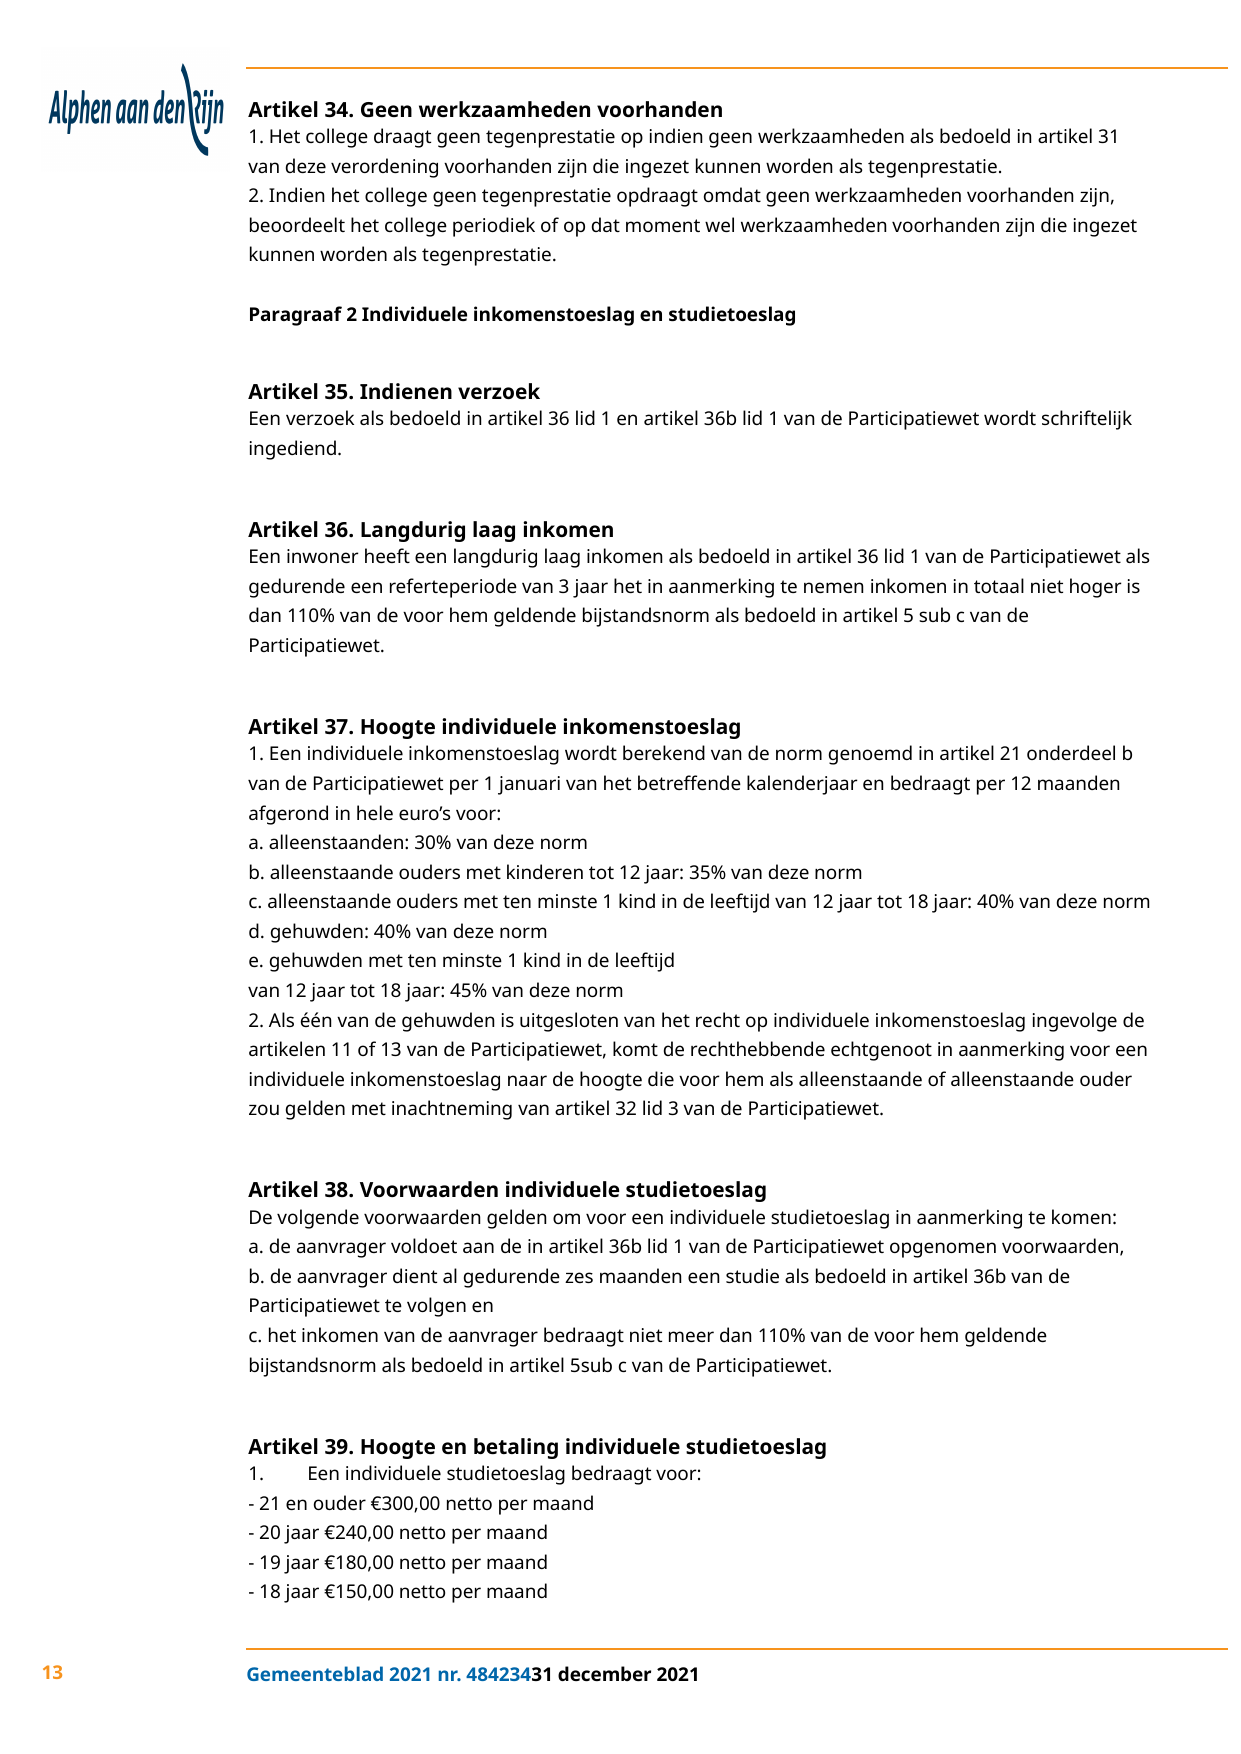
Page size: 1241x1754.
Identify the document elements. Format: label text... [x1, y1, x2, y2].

text Artikel 39. Hoogte en betaling individuele studietoeslag [248, 1432, 1152, 1460]
text 2. Indien het college geen tegenprestatie opdraagt omdat geen werkzaamheden voorhanden zijn, beoordeelt het college periodiek of op dat moment wel werkzaamheden voorhanden zijn die ingezet kunnen worden als tegenprestatie. [248, 182, 1152, 267]
text - 18 jaar €150,00 netto per maand [248, 1579, 1152, 1604]
text c. het inkomen van de aanvrager bedraagt niet meer dan 110% van de voor hem geldende bijstandsnorm als bedoeld in artikel 5sub c van de Participatiewet. [248, 1322, 1152, 1378]
text - 20 jaar €240,00 netto per maand [248, 1519, 1152, 1545]
text van 12 jaar tot 18 jaar: 45% van deze norm [248, 977, 1152, 1003]
text 1. Het college draagt geen tegenprestatie op indien geen werkzaamheden als bedoeld in artikel 31 van deze verordening voorhanden zijn die ingezet kunnen worden als tegenprestatie. [248, 123, 1152, 178]
picture [41, 47, 231, 172]
text b. alleenstaande ouders met kinderen tot 12 jaar: 35% van deze norm [248, 859, 1152, 884]
text c. alleenstaande ouders met ten minste 1 kind in de leeftijd van 12 jaar tot 18 jaar: 40% van deze norm [248, 888, 1152, 914]
text a. de aanvrager voldoet aan de in artikel 36b lid 1 van de Participatiewet opgenomen voorwaarden, [248, 1233, 1152, 1259]
text - 21 en ouder €300,00 netto per maand [248, 1490, 1152, 1516]
text Artikel 36. Langdurig laag inkomen [248, 515, 1152, 543]
text 1. Een individuele inkomenstoeslag wordt berekend van de norm genoemd in artikel 21 onderdeel b van de Participatiewet per 1 januari van het betreffende kalenderjaar en bedraagt per 12 maanden afgerond in hele euro’s voor: [248, 741, 1152, 825]
text Een verzoek als bedoeld in artikel 36 lid 1 en artikel 36b lid 1 van de Participatiewet wordt schriftelijk ingediend. [248, 405, 1152, 461]
text a. alleenstaanden: 30% van deze norm [248, 829, 1152, 855]
text Artikel 34. Geen werkzaamheden voorhanden [248, 95, 1152, 123]
text b. de aanvrager dient al gedurende zes maanden een studie als bedoeld in artikel 36b van de Participatiewet te volgen en [248, 1263, 1152, 1318]
text Artikel 35. Indienen verzoek [248, 377, 1152, 405]
text Paragraaf 2 Individuele inkomenstoeslag en studietoeslag [248, 301, 1152, 326]
text De volgende voorwaarden gelden om voor een individuele studietoeslag in aanmerking te komen: [248, 1204, 1152, 1230]
text - 19 jaar €180,00 netto per maand [248, 1549, 1152, 1575]
text d. gehuwden: 40% van deze norm [248, 918, 1152, 944]
text Artikel 37. Hoogte individuele inkomenstoeslag [248, 712, 1152, 741]
text 2. Als één van de gehuwden is uitgesloten van het recht op individuele inkomenstoeslag ingevolge de artikelen 11 of 13 van de Participatiewet, komt de rechthebbende echtgenoot in aanmerking voor een individuele inkomenstoeslag naar de hoogte die voor hem als alleenstaande of alleenstaande ouder zou gelden met inachtneming van artikel 32 lid 3 van de Participatiewet. [248, 1007, 1152, 1121]
text Artikel 38. Voorwaarden individuele studietoeslag [248, 1176, 1152, 1204]
text Een inwoner heeft een langdurig laag inkomen als bedoeld in artikel 36 lid 1 van de Participatiewet als gedurende een referteperiode van 3 jaar het in aanmerking te nemen inkomen in totaal niet hoger is dan 110% van de voor hem geldende bijstandsnorm als bedoeld in artikel 5 sub c van de Participatiewet. [248, 543, 1152, 658]
list Een individuele studietoeslag bedraagt voor: [248, 1460, 1152, 1486]
text e. gehuwden met ten minste 1 kind in de leeftijd [248, 948, 1152, 973]
